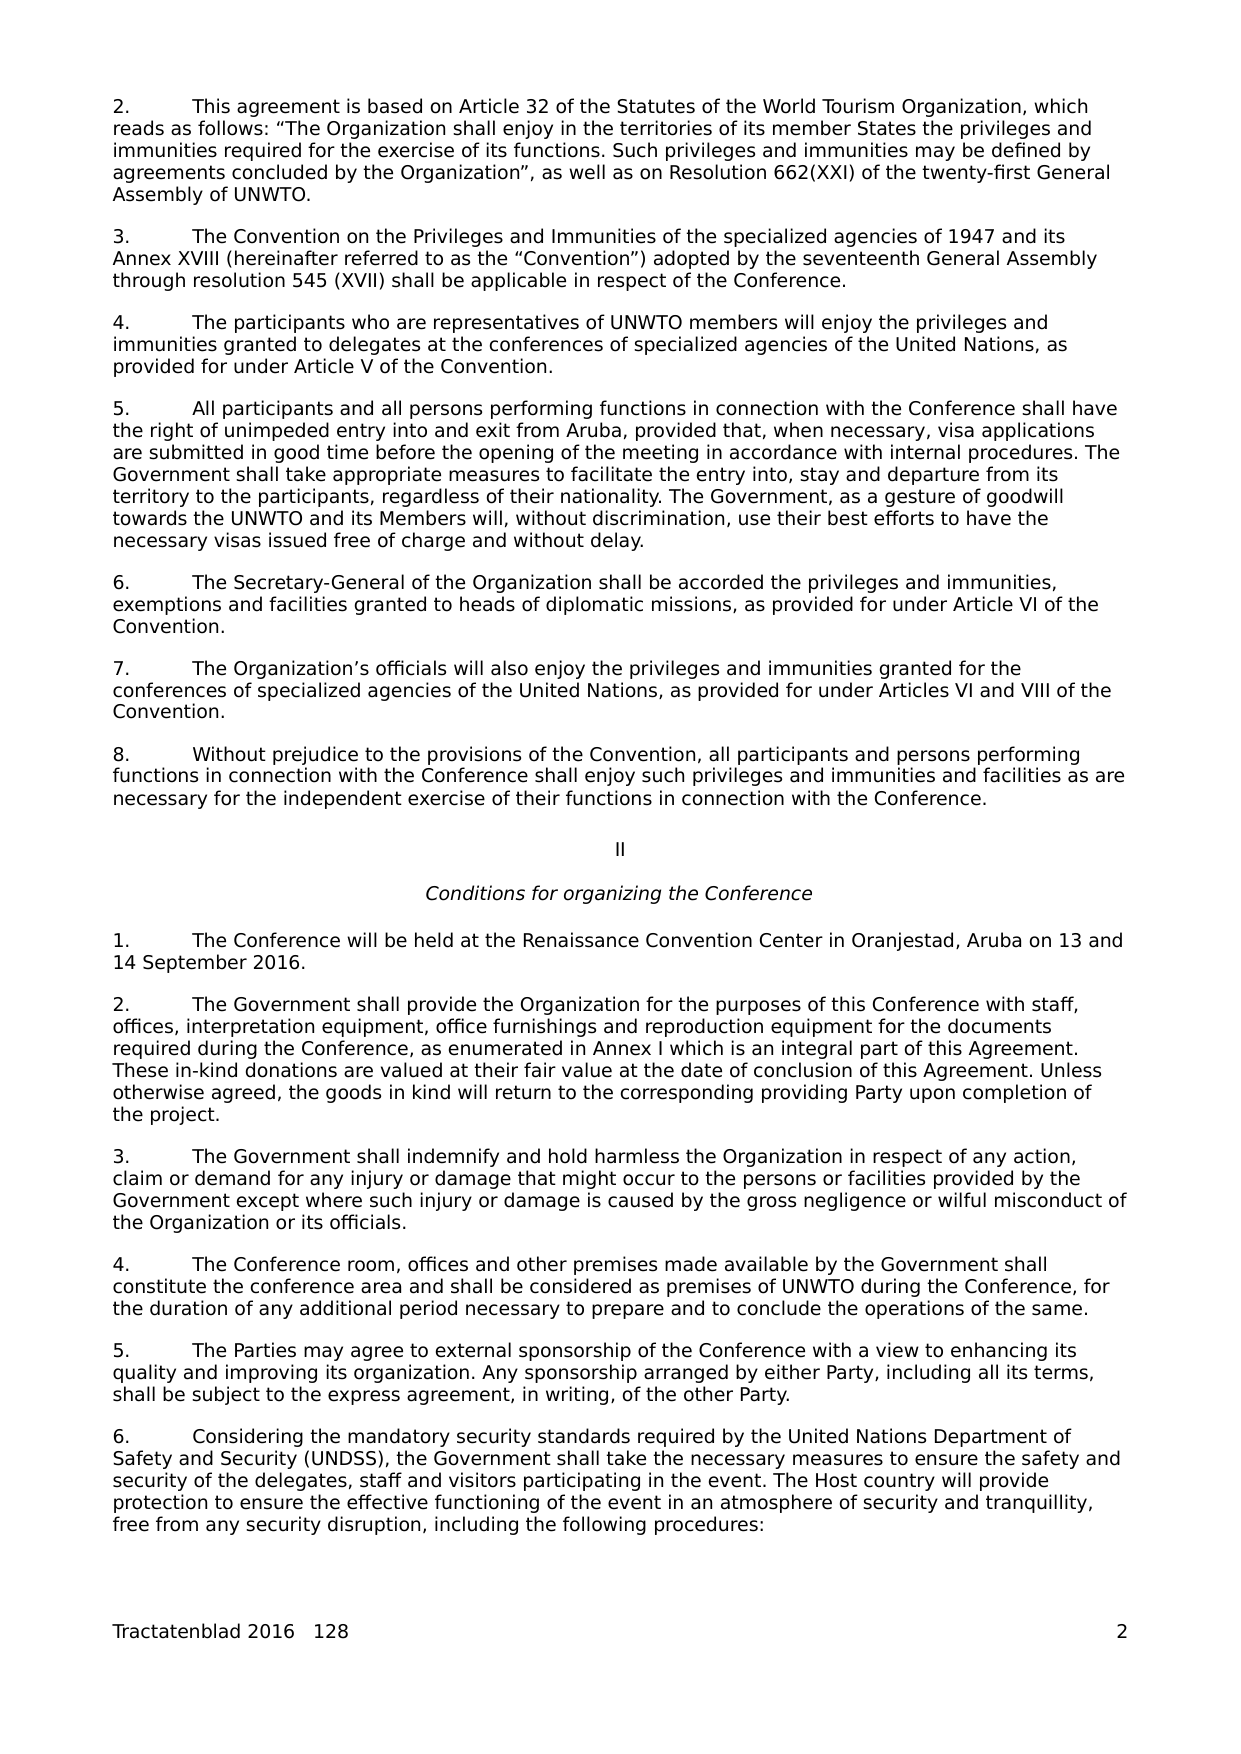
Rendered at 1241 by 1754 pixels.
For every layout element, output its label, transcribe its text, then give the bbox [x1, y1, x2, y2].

subtitle II Conditions for organizing the Conference [112, 839, 1128, 905]
text 6. Considering the mandatory security standards required by the United Nations Department of Safety and Security (UNDSS), the Government shall take the necessary measures to ensure the safety and security of the delegates, staff and visitors participating in the event. The Host country will provide protection to ensure the effective functioning of the event in an atmosphere of security and tranquillity, free from any security disruption, including the following procedures: [112, 1426, 1128, 1536]
text 1. The Conference will be held at the Renaissance Convention Center in Oranjestad, Aruba on 13 and 14 September 2016. [112, 930, 1128, 974]
text 4. The Conference room, offices and other premises made available by the Government shall constitute the conference area and shall be considered as premises of UNWTO during the Conference, for the duration of any additional period necessary to prepare and to conclude the operations of the same. [112, 1254, 1128, 1320]
text 2. The Government shall provide the Organization for the purposes of this Conference with staff, offices, interpretation equipment, office furnishings and reproduction equipment for the documents required during the Conference, as enumerated in Annex I which is an integral part of this Agreement. These in-kind donations are valued at their fair value at the date of conclusion of this Agreement. Unless otherwise agreed, the goods in kind will return to the corresponding providing Party upon completion of the project. [112, 994, 1128, 1126]
text 2. This agreement is based on Article 32 of the Statutes of the World Tourism Organization, which reads as follows: “The Organization shall enjoy in the territories of its member States the privileges and immunities required for the exercise of its functions. Such privileges and immunities may be defined by agreements concluded by the Organization”, as well as on Resolution 662(XXI) of the twenty-first General Assembly of UNWTO. [112, 96, 1128, 206]
text 3. The Convention on the Privileges and Immunities of the specialized agencies of 1947 and its Annex XVIII (hereinafter referred to as the “Convention”) adopted by the seventeenth General Assembly through resolution 545 (XVII) shall be applicable in respect of the Conference. [112, 226, 1128, 292]
text 8. Without prejudice to the provisions of the Convention, all participants and persons performing functions in connection with the Conference shall enjoy such privileges and immunities and facilities as are necessary for the independent exercise of their functions in connection with the Conference. [112, 743, 1128, 809]
text 7. The Organization’s officials will also enjoy the privileges and immunities granted for the conferences of specialized agencies of the United Nations, as provided for under Articles VI and VIII of the Convention. [112, 657, 1128, 723]
text 3. The Government shall indemnify and hold harmless the Organization in respect of any action, claim or demand for any injury or damage that might occur to the persons or facilities provided by the Government except where such injury or damage is caused by the gross negligence or wilful misconduct of the Organization or its officials. [112, 1146, 1128, 1234]
text 4. The participants who are representatives of UNWTO members will enjoy the privileges and immunities granted to delegates at the conferences of specialized agencies of the United Nations, as provided for under Article V of the Convention. [112, 312, 1128, 378]
text 5. The Parties may agree to external sponsorship of the Conference with a view to enhancing its quality and improving its organization. Any sponsorship arranged by either Party, including all its terms, shall be subject to the express agreement, in writing, of the other Party. [112, 1340, 1128, 1406]
text 5. All participants and all persons performing functions in connection with the Conference shall have the right of unimpeded entry into and exit from Aruba, provided that, when necessary, visa applications are submitted in good time before the opening of the meeting in accordance with internal procedures. The Government shall take appropriate measures to facilitate the entry into, stay and departure from its territory to the participants, regardless of their nationality. The Government, as a gesture of goodwill towards the UNWTO and its Members will, without discrimination, use their best efforts to have the necessary visas issued free of charge and without delay. [112, 398, 1128, 552]
text 6. The Secretary-General of the Organization shall be accorded the privileges and immunities, exemptions and facilities granted to heads of diplomatic missions, as provided for under Article VI of the Convention. [112, 572, 1128, 637]
